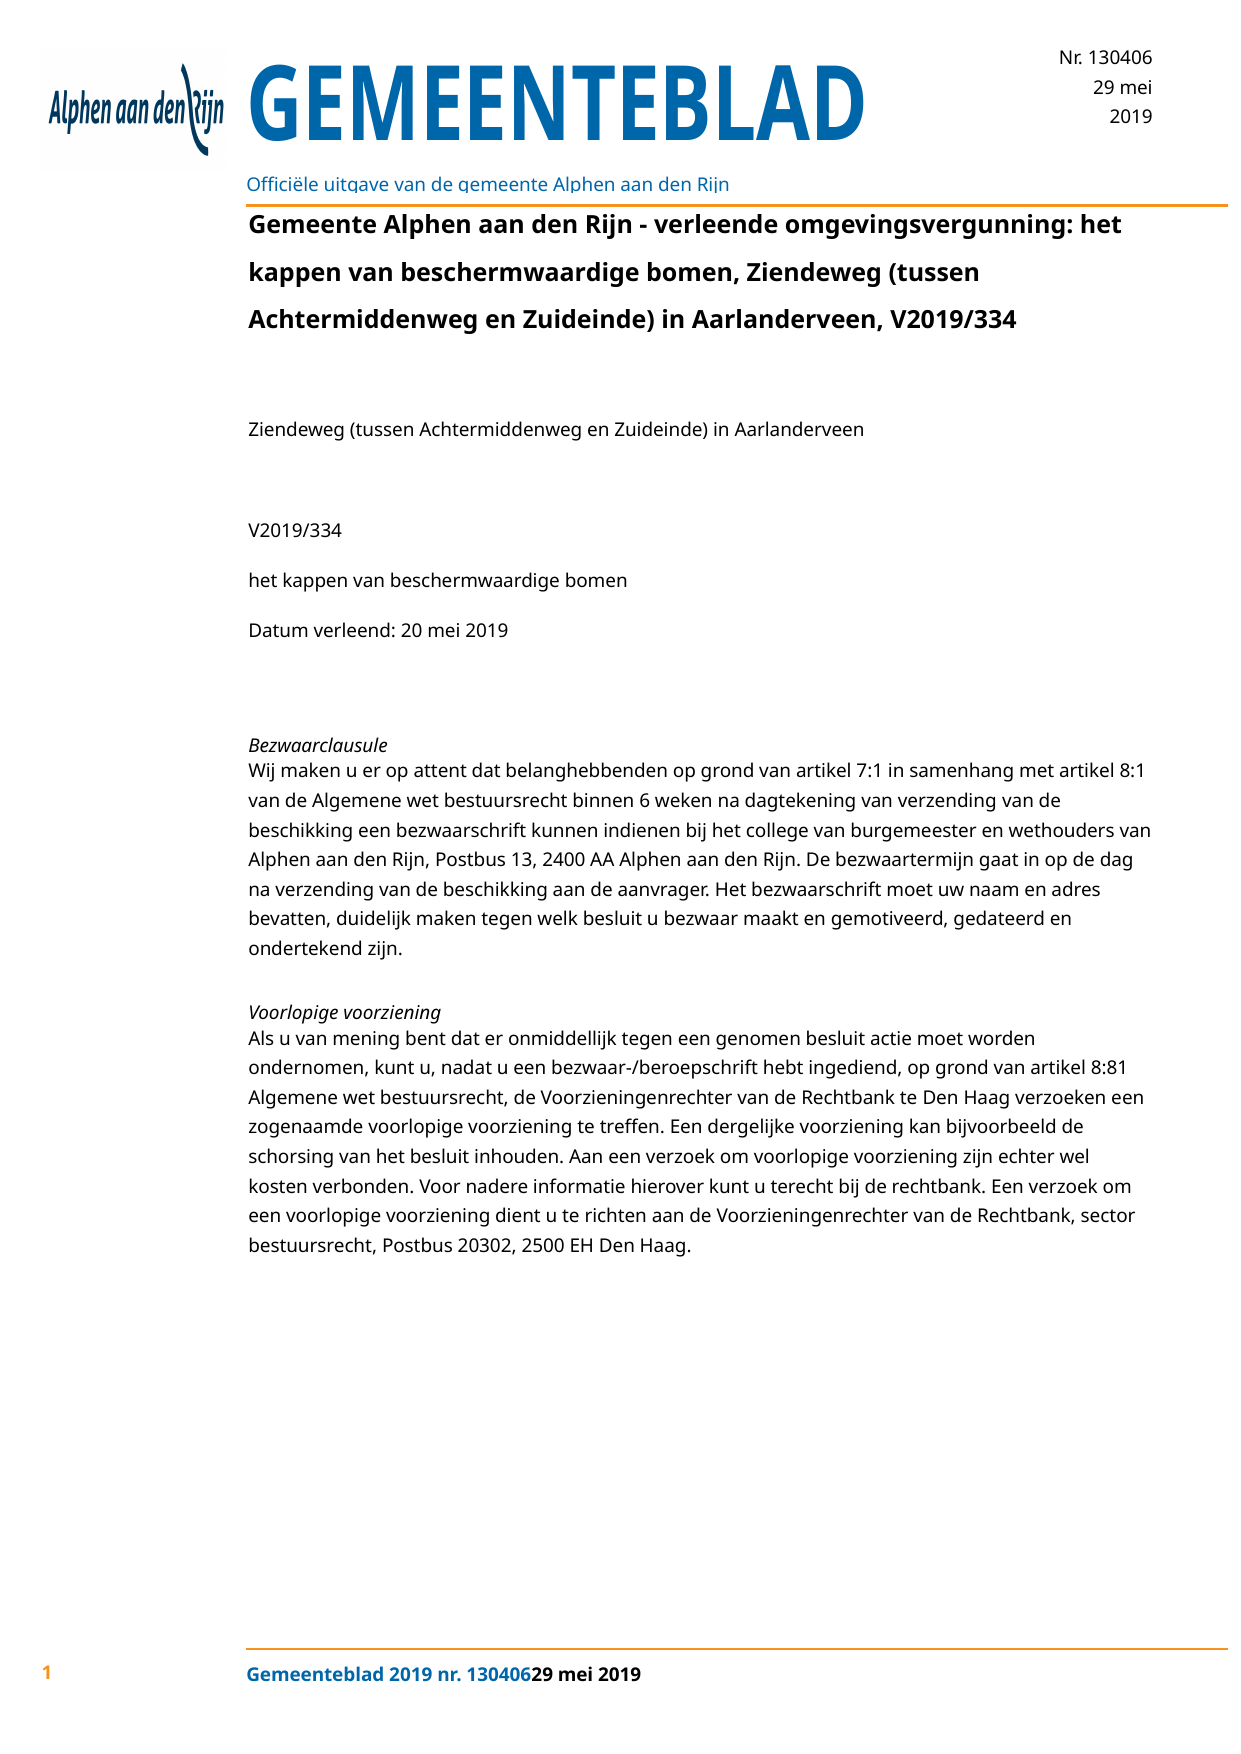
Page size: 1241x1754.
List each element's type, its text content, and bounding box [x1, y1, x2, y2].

picture [41, 47, 231, 172]
text Ziendeweg (tussen Achtermiddenweg en Zuideinde) in Aarlanderveen [248, 416, 1152, 442]
text Bezwaarclausule [248, 732, 1152, 758]
text Gemeente Alphen aan den Rijn - verleende omgevingsvergunning: het kappen van beschermwaardige bomen, Ziendeweg (tussen Achtermiddenweg en Zuideinde) in Aarlanderveen, V2019/334 [248, 207, 1152, 336]
text Als u van mening bent dat er onmiddellijk tegen een genomen besluit actie moet worden ondernomen, kunt u, nadat u een bezwaar-/beroepschrift hebt ingediend, op grond van artikel 8:81 Algemene wet bestuursrecht, de Voorzieningenrechter van de Rechtbank te Den Haag verzoeken een zogenaamde voorlopige voorziening te treffen. Een dergelijke voorziening kan bijvoorbeeld de schorsing van het besluit inhouden. Aan een verzoek om voorlopige voorziening zijn echter wel kosten verbonden. Voor nadere informatie hierover kunt u terecht bij de rechtbank. Een verzoek om een voorlopige voorziening dient u te richten aan de Voorzieningenrechter van de Rechtbank, sector bestuursrecht, Postbus 20302, 2500 EH Den Haag. [248, 1025, 1152, 1258]
text V2019/334 [248, 517, 1152, 542]
text Voorlopige voorziening [248, 999, 1152, 1025]
text Wij maken u er op attent dat belanghebbenden op grond van artikel 7:1 in samenhang met artikel 8:1 van de Algemene wet bestuursrecht binnen 6 weken na dagtekening van verzending van de beschikking een bezwaarschrift kunnen indienen bij het college van burgemeester en wethouders van Alphen aan den Rijn, Postbus 13, 2400 AA Alphen aan den Rijn. De bezwaartermijn gaat in op de dag na verzending van de beschikking aan de aanvrager. Het bezwaarschrift moet uw naam en adres bevatten, duidelijk maken tegen welk besluit u bezwaar maakt en gemotiveerd, gedateerd en ondertekend zijn. [248, 758, 1152, 961]
text Datum verleend: 20 mei 2019 [248, 618, 1152, 643]
text het kappen van beschermwaardige bomen [248, 567, 1152, 593]
